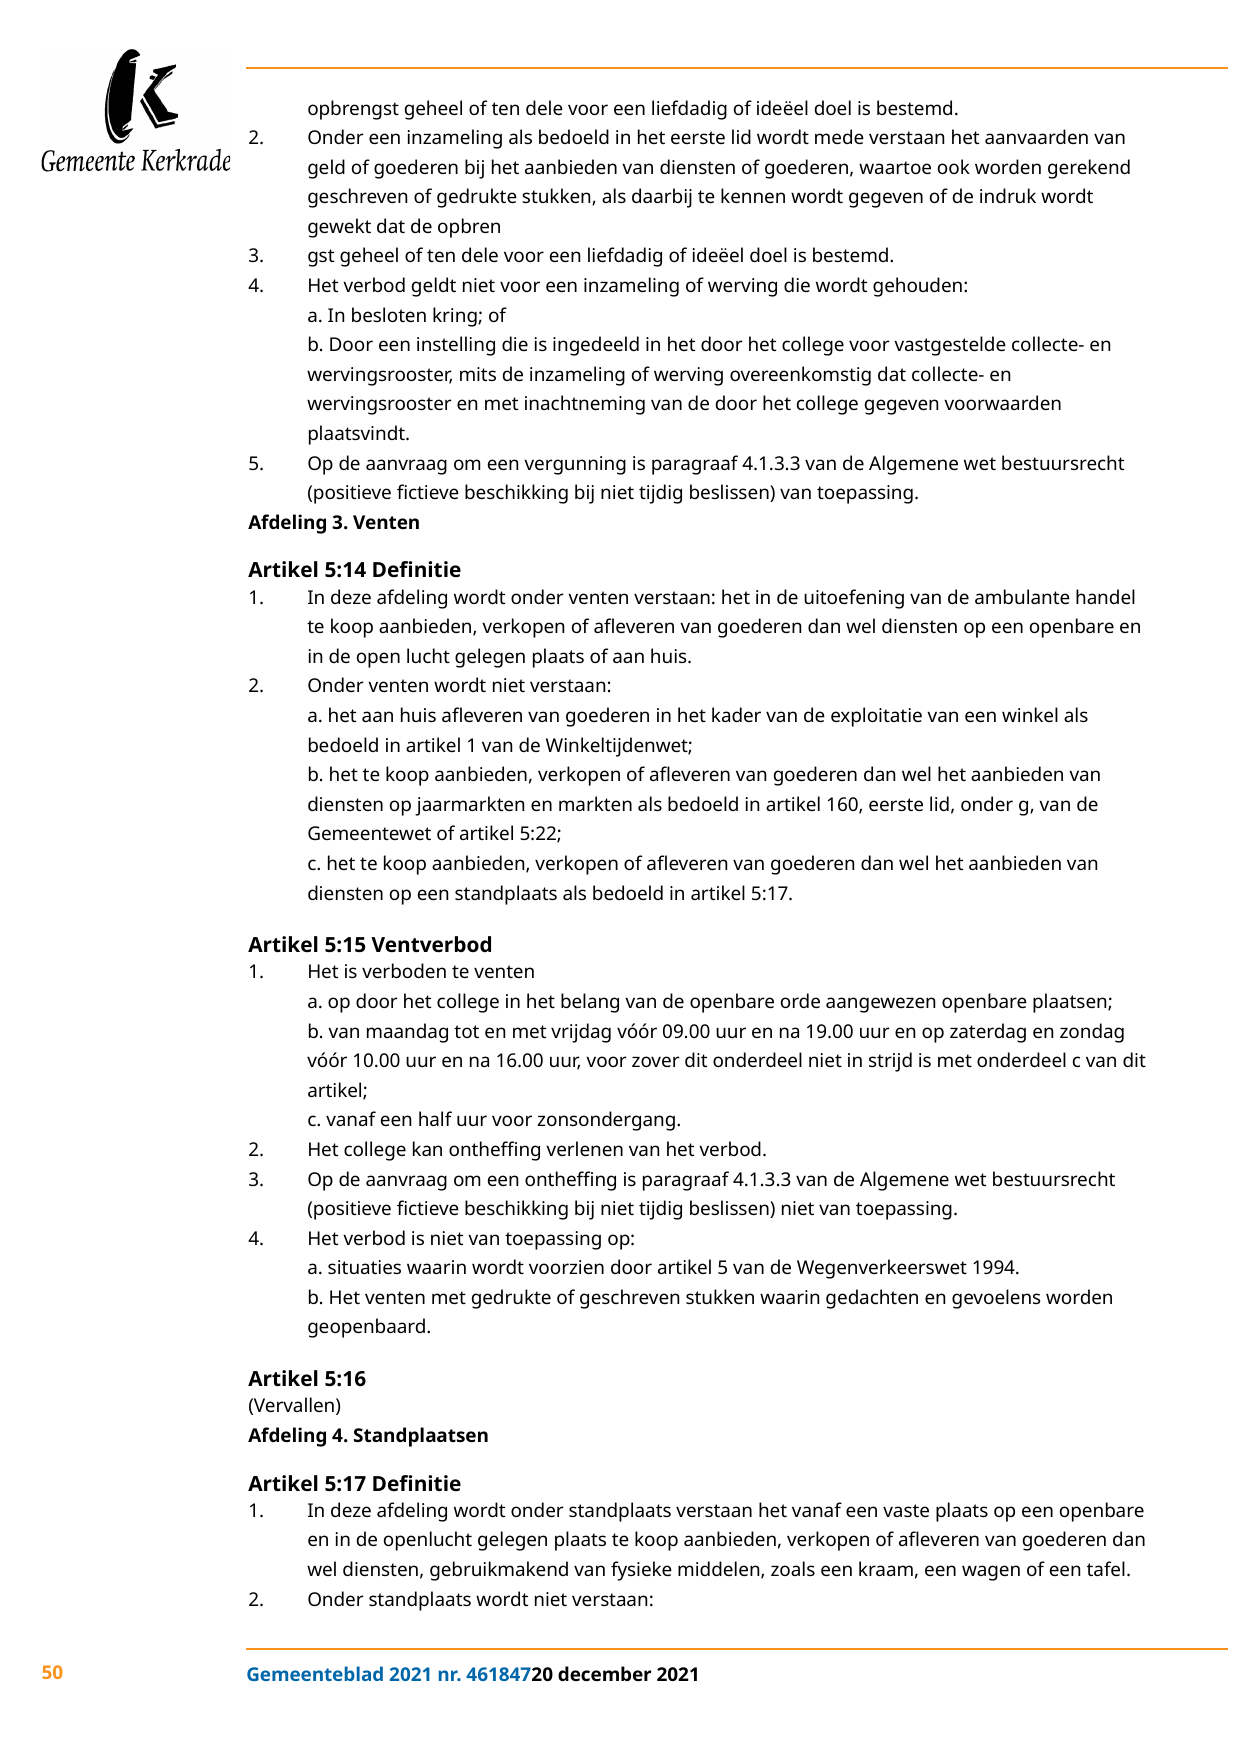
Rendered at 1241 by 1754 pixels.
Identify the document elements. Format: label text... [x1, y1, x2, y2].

list b. Het venten met gedrukte of geschreven stukken waarin gedachten en gevoelens worden geopenbaard. [248, 1284, 1152, 1339]
list Onder standplaats wordt niet verstaan: [248, 1586, 1152, 1612]
list In deze afdeling wordt onder standplaats verstaan het vanaf een vaste plaats op een openbare en in de openlucht gelegen plaats te koop aanbieden, verkopen of afleveren van goederen dan wel diensten, gebruikmakend van fysieke middelen, zoals een kraam, een wagen of een tafel. [248, 1497, 1152, 1582]
text Artikel 5:14 Definitie [248, 556, 1152, 584]
list a. het aan huis afleveren van goederen in het kader van de exploitatie van een winkel als bedoeld in artikel 1 van de Winkeltijdenwet; [248, 702, 1152, 758]
text Artikel 5:15 Ventverbod [248, 930, 1152, 959]
list Onder venten wordt niet verstaan: [248, 673, 1152, 698]
text Afdeling 3. Venten [248, 509, 1152, 535]
list In deze afdeling wordt onder venten verstaan: het in de uitoefening van de ambulante handel te koop aanbieden, verkopen of afleveren van goederen dan wel diensten op een openbare en in de open lucht gelegen plaats of aan huis. [248, 584, 1152, 669]
list Op de aanvraag om een vergunning is paragraaf 4.1.3.3 van de Algemene wet bestuursrecht (positieve fictieve beschikking bij niet tijdig beslissen) van toepassing. [248, 450, 1152, 505]
list Het verbod geldt niet voor een inzameling of werving die wordt gehouden: [248, 272, 1152, 298]
text Artikel 5:17 Definitie [248, 1469, 1152, 1497]
list Het college kan ontheffing verlenen van het verbod. [248, 1136, 1152, 1162]
text Artikel 5:16 [248, 1364, 1152, 1392]
list b. van maandag tot en met vrijdag vóór 09.00 uur en na 19.00 uur en op zaterdag en zondag vóór 10.00 uur en na 16.00 uur, voor zover dit onderdeel niet in strijd is met onderdeel c van dit artikel; [248, 1018, 1152, 1103]
list a. op door het college in het belang van de openbare orde aangewezen openbare plaatsen; [248, 988, 1152, 1014]
list b. Door een instelling die is ingedeeld in het door het college voor vastgestelde collecte- en wervingsrooster, mits de inzameling of werving overeenkomstig dat collecte- en wervingsrooster en met inachtneming van de door het college gegeven voorwaarden plaatsvindt. [248, 331, 1152, 446]
list Het verbod is niet van toepassing op: [248, 1225, 1152, 1251]
list c. vanaf een half uur voor zonsondergang. [248, 1107, 1152, 1132]
list Onder een inzameling als bedoeld in het eerste lid wordt mede verstaan het aanvaarden van geld of goederen bij het aanbieden van diensten of goederen, waartoe ook worden gerekend geschreven of gedrukte stukken, als daarbij te kennen wordt gegeven of de indruk wordt gewekt dat de opbren [248, 124, 1152, 239]
text (Vervallen) [248, 1392, 1152, 1418]
list Het is verboden te venten [248, 959, 1152, 984]
list c. het te koop aanbieden, verkopen of afleveren van goederen dan wel het aanbieden van diensten op een standplaats als bedoeld in artikel 5:17. [248, 850, 1152, 906]
list a. In besloten kring; of [248, 302, 1152, 328]
text Afdeling 4. Standplaatsen [248, 1422, 1152, 1448]
picture [41, 47, 231, 172]
list opbrengst geheel of ten dele voor een liefdadig of ideëel doel is bestemd. [248, 95, 1152, 121]
list Op de aanvraag om een ontheffing is paragraaf 4.1.3.3 van de Algemene wet bestuursrecht (positieve fictieve beschikking bij niet tijdig beslissen) niet van toepassing. [248, 1166, 1152, 1221]
list b. het te koop aanbieden, verkopen of afleveren van goederen dan wel het aanbieden van diensten op jaarmarkten en markten als bedoeld in artikel 160, eerste lid, onder g, van de Gemeentewet of artikel 5:22; [248, 761, 1152, 846]
list gst geheel of ten dele voor een liefdadig of ideëel doel is bestemd. [248, 243, 1152, 268]
list a. situaties waarin wordt voorzien door artikel 5 van de Wegenverkeerswet 1994. [248, 1254, 1152, 1280]
